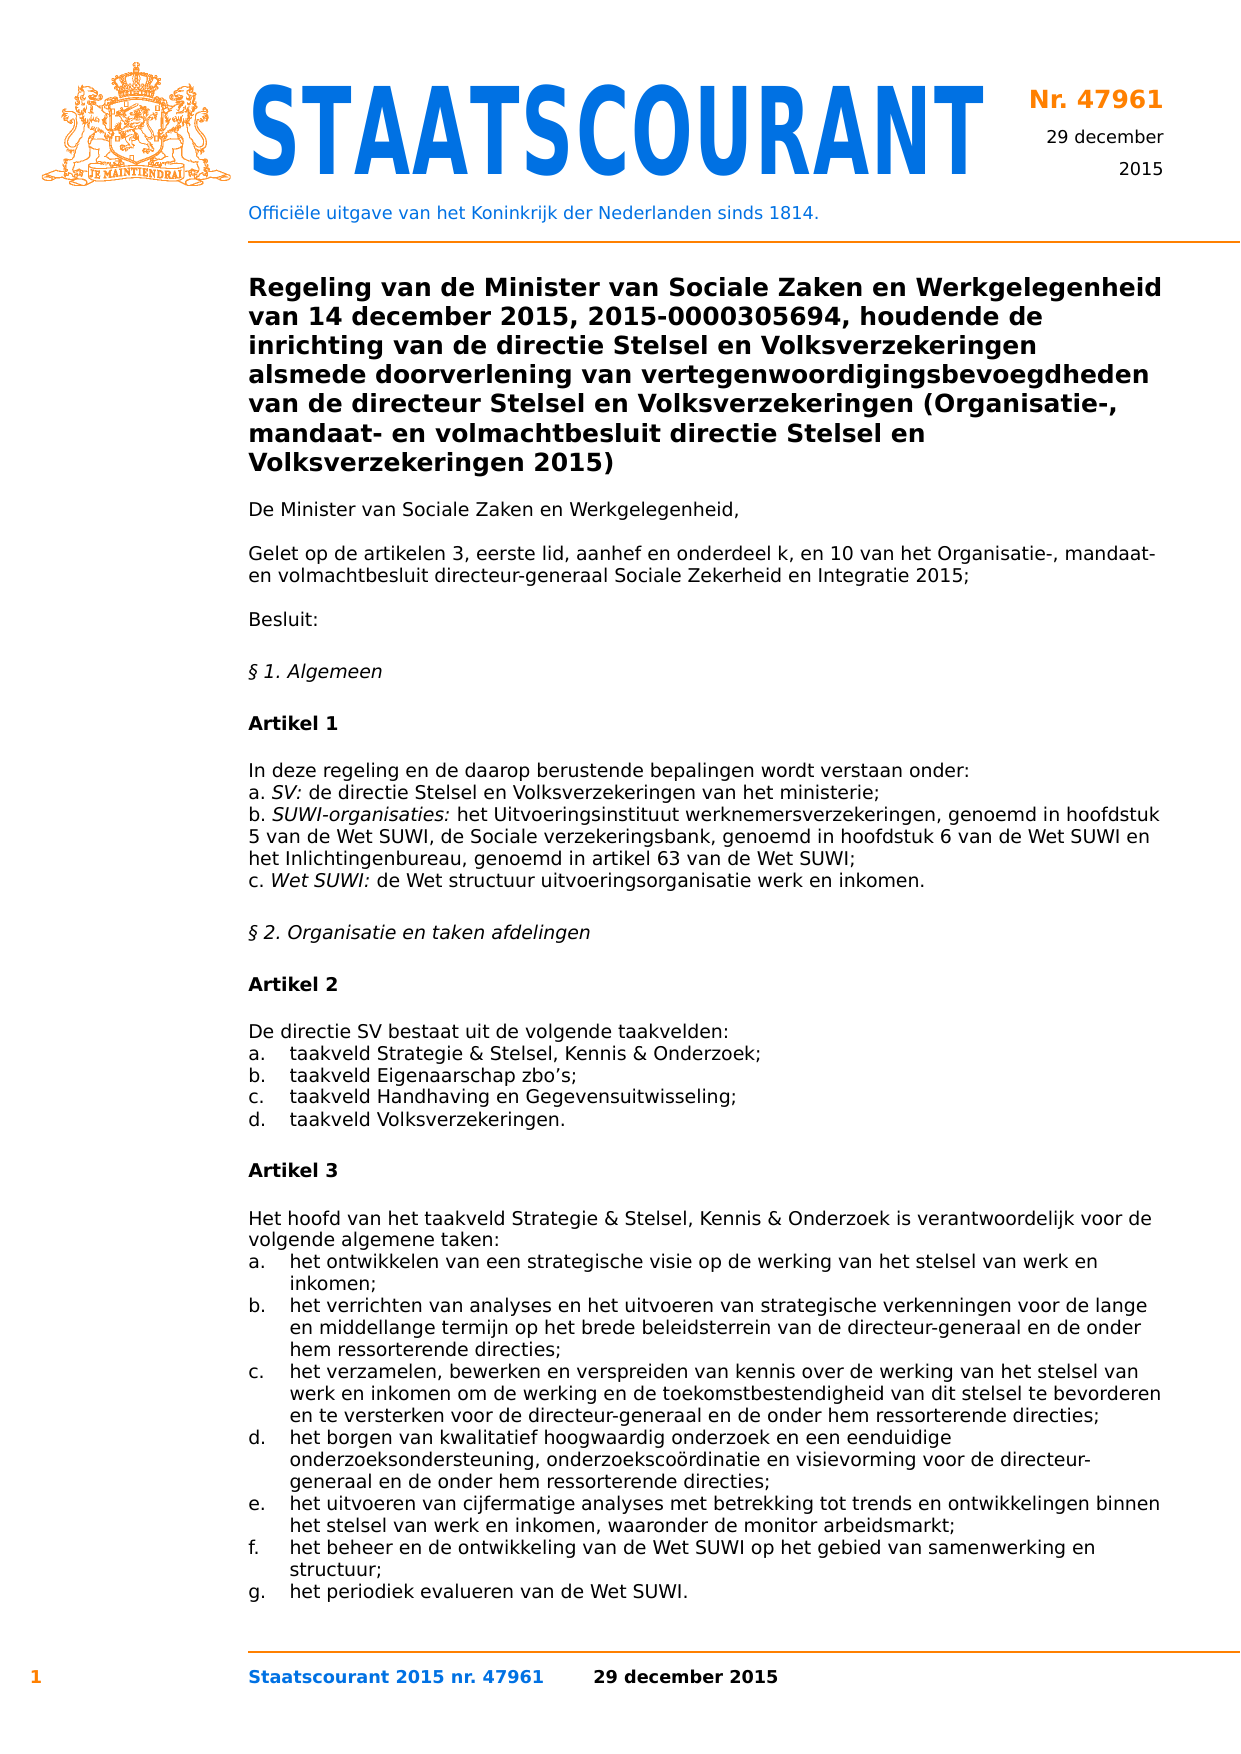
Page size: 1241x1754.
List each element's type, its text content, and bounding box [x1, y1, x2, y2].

text De directie SV bestaat uit de volgende taakvelden: [248, 1021, 1163, 1042]
text d. het borgen van kwalitatief hoogwaardig onderzoek en een eenduidige onderzoeksondersteuning, onderzoekscoördinatie en visievorming voor de directeur-generaal en de onder hem ressorterende directies; [248, 1427, 1163, 1493]
text c. taakveld Handhaving en Gegevensuitwisseling; [248, 1086, 1163, 1108]
table_cell Officiële uitgave van het Koninkrijk der Nederlanden sinds 1814. [248, 203, 1240, 241]
subtitle Regeling van de Minister van Sociale Zaken en Werkgelegenheid van 14 december 2015, 2015-0000305694, houdende de inrichting van de directie Stelsel en Volksverzekeringen alsmede doorverlening van vertegenwoordigingsbevoegdheden van de directeur Stelsel en Volksverzekeringen (Organisatie-, mandaat- en volmachtbesluit directie Stelsel en Volksverzekeringen 2015) [248, 273, 1163, 477]
text Het hoofd van het taakveld Strategie & Stelsel, Kennis & Onderzoek is verantwoordelijk voor de volgende algemene taken: [248, 1207, 1163, 1251]
text f. het beheer en de ontwikkeling van de Wet SUWI op het gebied van samenwerking en structuur; [248, 1537, 1163, 1581]
text b. SUWI-organisaties: het Uitvoeringsinstituut werknemersverzekeringen, genoemd in hoofdstuk 5 van de Wet SUWI, de Sociale verzekeringsbank, genoemd in hoofdstuk 6 van de Wet SUWI en het Inlichtingenbureau, genoemd in artikel 63 van de Wet SUWI; [248, 804, 1163, 869]
text c. Wet SUWI: de Wet structuur uitvoeringsorganisatie werk en inkomen. [248, 869, 1163, 892]
text a. SV: de directie Stelsel en Volksverzekeringen van het ministerie; [248, 782, 1163, 804]
table_header [25, 62, 248, 241]
text b. taakveld Eigenaarschap zbo’s; [248, 1064, 1163, 1086]
text d. taakveld Volksverzekeringen. [248, 1108, 1163, 1130]
subtitle § 1. Algemeen [248, 661, 1163, 683]
text g. het periodiek evalueren van de Wet SUWI. [248, 1581, 1163, 1603]
text a. taakveld Strategie & Stelsel, Kennis & Onderzoek; [248, 1042, 1163, 1064]
subtitle Artikel 2 [248, 973, 1163, 996]
text Besluit: [248, 609, 1163, 631]
subtitle Artikel 1 [248, 713, 1163, 735]
picture [41, 62, 231, 186]
text b. het verrichten van analyses en het uitvoeren van strategische verkenningen voor de lange en middellange termijn op het brede beleidsterrein van de directeur-generaal en de onder hem ressorterende directies; [248, 1295, 1163, 1361]
subtitle Artikel 3 [248, 1160, 1163, 1182]
text a. het ontwikkelen van een strategische visie op de werking van het stelsel van werk en inkomen; [248, 1251, 1163, 1295]
text In deze regeling en de daarop berustende bepalingen wordt verstaan onder: [248, 760, 1163, 782]
table_cell 29 december [998, 121, 1240, 153]
text De Minister van Sociale Zaken en Werkgelegenheid, [248, 499, 1163, 521]
subtitle § 2. Organisatie en taken afdelingen [248, 922, 1163, 943]
text Gelet op de artikelen 3, eerste lid, aanhef en onderdeel k, en 10 van het Organisatie-, mandaat- en volmachtbesluit directeur-generaal Sociale Zekerheid en Integratie 2015; [248, 543, 1163, 587]
text c. het verzamelen, bewerken en verspreiden van kennis over de werking van het stelsel van werk en inkomen om de werking en de toekomstbestendigheid van dit stelsel te bevorderen en te versterken voor de directeur-generaal en de onder hem ressorterende directies; [248, 1361, 1163, 1427]
table_header STAATSCOURANT [248, 62, 998, 203]
text e. het uitvoeren van cijfermatige analyses met betrekking tot trends en ontwikkelingen binnen het stelsel van werk en inkomen, waaronder de monitor arbeidsmarkt; [248, 1493, 1163, 1537]
table_header Nr. 47961 [998, 62, 1240, 121]
table_cell 2015 [998, 153, 1240, 203]
